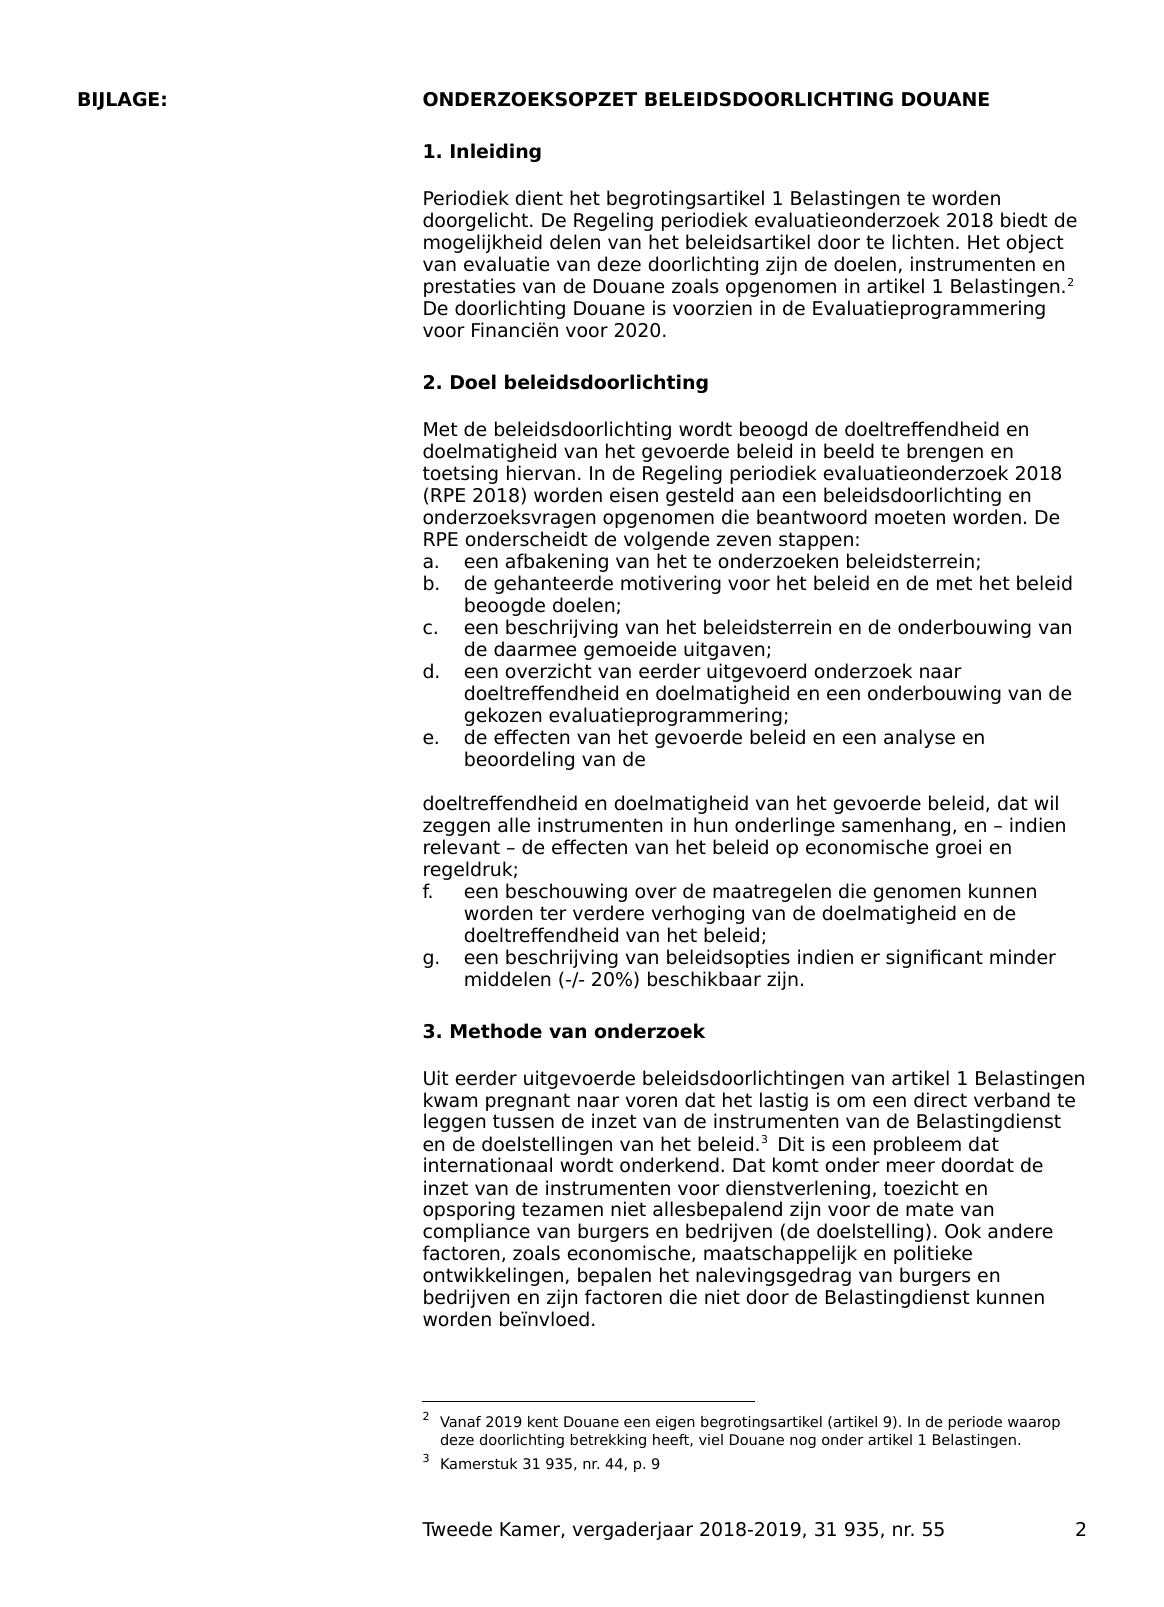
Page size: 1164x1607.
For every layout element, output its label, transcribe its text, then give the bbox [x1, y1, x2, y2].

text d. een overzicht van eerder uitgevoerd onderzoek naar doeltreffendheid en doelmatigheid en een onderbouwing van de gekozen evaluatieprogrammering; [422, 661, 1087, 727]
text Vanaf 2019 kent Douane een eigen begrotingsartikel (artikel 9). In de periode waarop deze doorlichting betrekking heeft, viel Douane nog onder artikel 1 Belastingen. [422, 1410, 1087, 1449]
text f. een beschouwing over de maatregelen die genomen kunnen worden ter verdere verhoging van de doelmatigheid en de doeltreffendheid van het beleid; [422, 881, 1087, 947]
subtitle BIJLAGE: ONDERZOEKSOPZET BELEIDSDOORLICHTING DOUANE [77, 89, 1087, 111]
text Uit eerder uitgevoerde beleidsdoorlichtingen van artikel 1 Belastingen kwam pregnant naar voren dat het lastig is om een direct verband te leggen tussen de inzet van de instrumenten van de Belastingdienst en de doelstellingen van het beleid. Dit is een probleem dat internationaal wordt onderkend. Dat komt onder meer doordat de inzet van de instrumenten voor dienstverlening, toezicht en opsporing tezamen niet allesbepalend zijn voor de mate van compliance van burgers en bedrijven (de doelstelling). Ook andere factoren, zoals economische, maatschappelijk en politieke ontwikkelingen, bepalen het nalevingsgedrag van burgers en bedrijven en zijn factoren die niet door de Belastingdienst kunnen worden beïnvloed. [422, 1067, 1087, 1331]
text Kamerstuk 31 935, nr. 44, p. 9 [422, 1452, 1087, 1474]
text c. een beschrijving van het beleidsterrein en de onderbouwing van de daarmee gemoeide uitgaven; [422, 617, 1087, 661]
text Periodiek dient het begrotingsartikel 1 Belastingen te worden doorgelicht. De Regeling periodiek evaluatieonderzoek 2018 biedt de mogelijkheid delen van het beleidsartikel door te lichten. Het object van evaluatie van deze doorlichting zijn de doelen, instrumenten en prestaties van de Douane zoals opgenomen in artikel 1 Belastingen. De doorlichting Douane is voorzien in de Evaluatieprogrammering voor Financiën voor 2020. [422, 188, 1087, 342]
text Met de beleidsdoorlichting wordt beoogd de doeltreffendheid en doelmatigheid van het gevoerde beleid in beeld te brengen en toetsing hiervan. In de Regeling periodiek evaluatieonderzoek 2018 (RPE 2018) worden eisen gesteld aan een beleidsdoorlichting en onderzoeksvragen opgenomen die beantwoord moeten worden. De RPE onderscheidt de volgende zeven stappen: [422, 419, 1087, 551]
text e. de effecten van het gevoerde beleid en een analyse en beoordeling van de [422, 727, 1087, 771]
text doeltreffendheid en doelmatigheid van het gevoerde beleid, dat wil zeggen alle instrumenten in hun onderlinge samenhang, en – indien relevant – de effecten van het beleid op economische groei en regeldruk; [422, 793, 1087, 881]
subtitle 1. Inleiding [422, 141, 1087, 163]
subtitle 3. Methode van onderzoek [422, 1021, 1087, 1042]
text b. de gehanteerde motivering voor het beleid en de met het beleid beoogde doelen; [422, 573, 1087, 617]
subtitle 2. Doel beleidsdoorlichting [422, 372, 1087, 394]
text a. een afbakening van het te onderzoeken beleidsterrein; [422, 551, 1087, 573]
text g. een beschrijving van beleidsopties indien er significant minder middelen (-/- 20%) beschikbaar zijn. [422, 947, 1087, 991]
